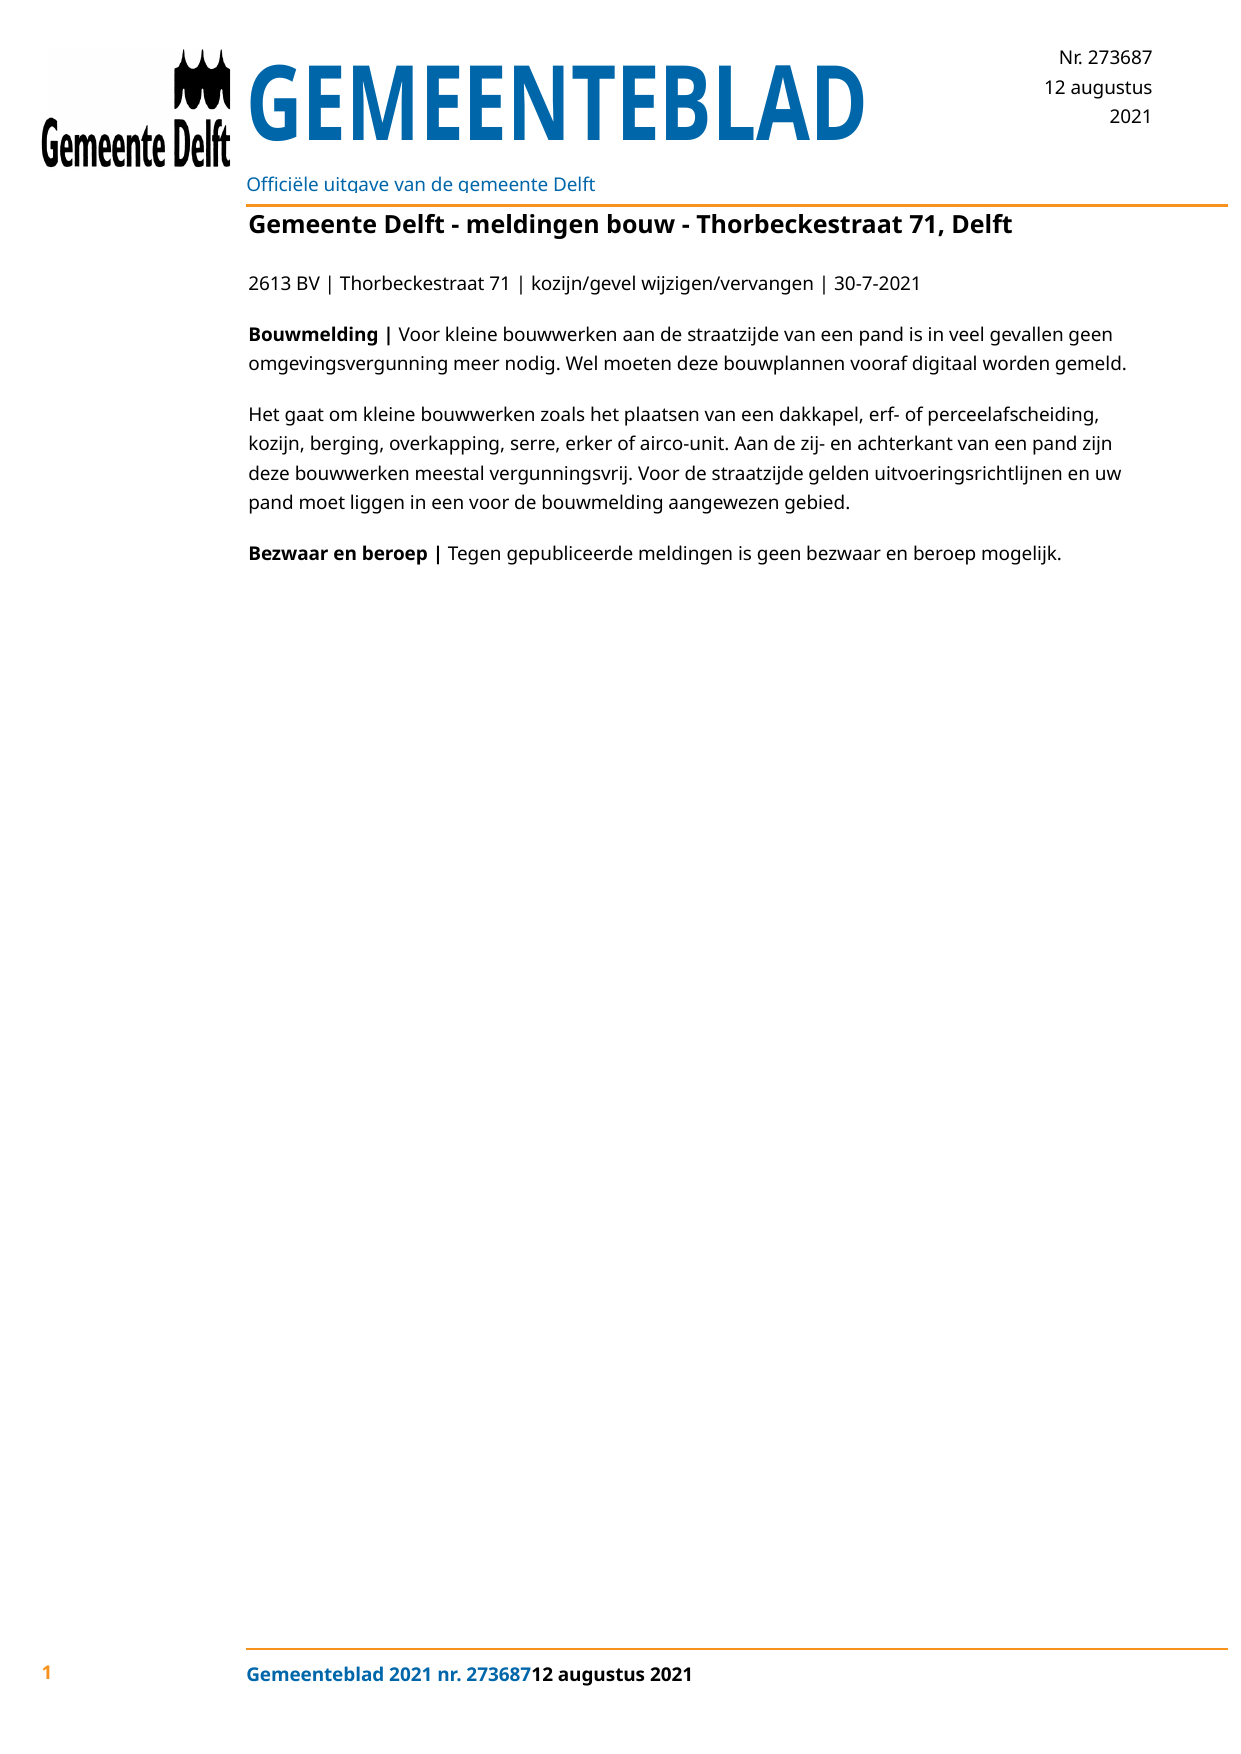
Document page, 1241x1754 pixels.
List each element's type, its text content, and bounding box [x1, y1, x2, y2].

text Het gaat om kleine bouwwerken zoals het plaatsen van een dakkapel, erf- of perceelafscheiding, kozijn, berging, overkapping, serre, erker of airco-unit. Aan de zij- en achterkant van een pand zijn deze bouwwerken meestal vergunningsvrij. Voor de straatzijde gelden uitvoeringsrichtlijnen en uw pand moet liggen in een voor de bouwmelding aangewezen gebied. [248, 401, 1152, 515]
text Bezwaar en beroep | Tegen gepubliceerde meldingen is geen bezwaar en beroep mogelijk. [248, 540, 1152, 566]
text Gemeente Delft - meldingen bouw - Thorbeckestraat 71, Delft [248, 207, 1152, 241]
text 2613 BV | Thorbeckestraat 71 | kozijn/gevel wijzigen/vervangen | 30-7-2021 [248, 270, 1152, 296]
picture [41, 47, 231, 172]
text Bouwmelding | Voor kleine bouwwerken aan de straatzijde van een pand is in veel gevallen geen omgevingsvergunning meer nodig. Wel moeten deze bouwplannen vooraf digitaal worden gemeld. [248, 321, 1152, 376]
